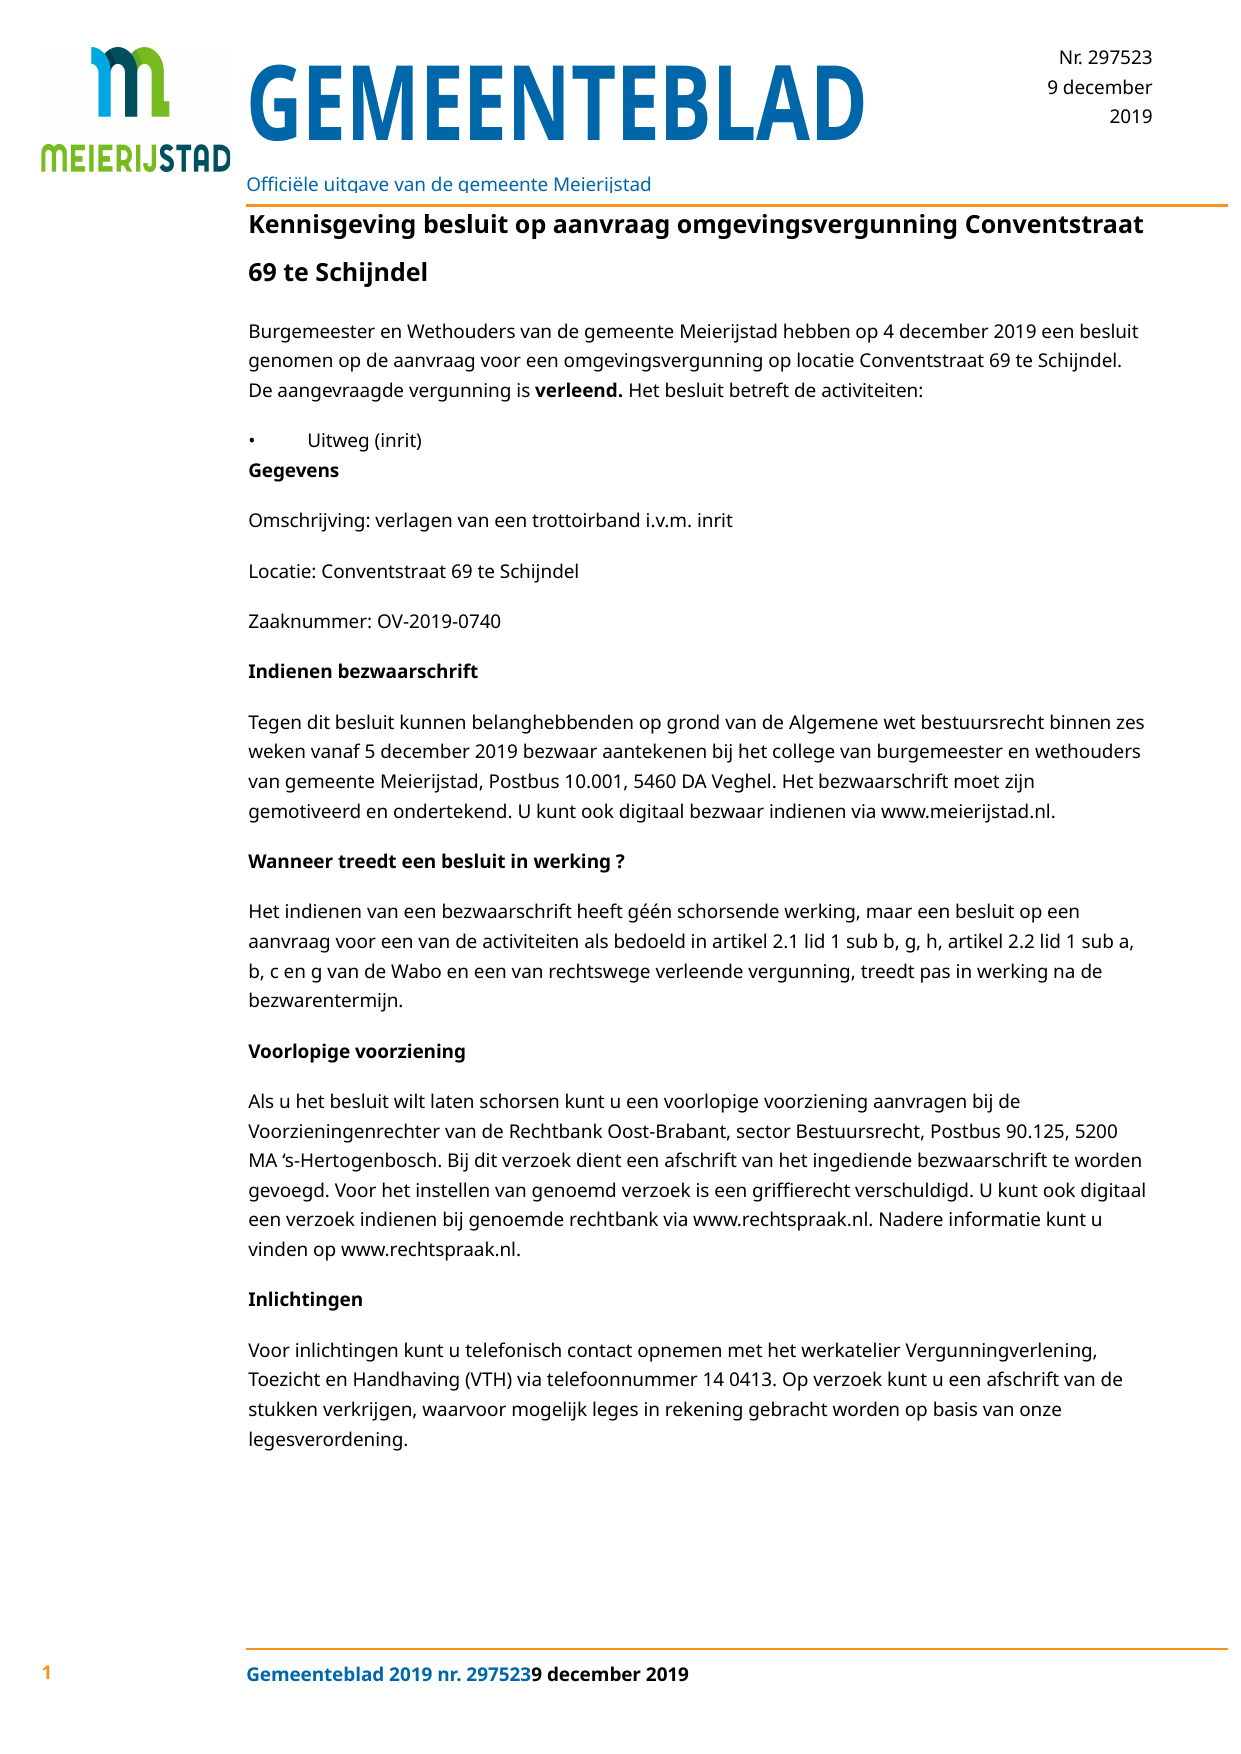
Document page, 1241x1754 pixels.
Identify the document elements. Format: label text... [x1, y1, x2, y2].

picture [41, 47, 231, 172]
text Wanneer treedt een besluit in werking ? [248, 848, 1152, 874]
text Als u het besluit wilt laten schorsen kunt u een voorlopige voorziening aanvragen bij de Voorzieningenrechter van de Rechtbank Oost-Brabant, sector Bestuursrecht, Postbus 90.125, 5200 MA ‘s-Hertogenbosch. Bij dit verzoek dient een afschrift van het ingediende bezwaarschrift te worden gevoegd. Voor het instellen van genoemd verzoek is een griffierecht verschuldigd. U kunt ook digitaal een verzoek indienen bij genoemde rechtbank via www.rechtspraak.nl. Nadere informatie kunt u vinden op www.rechtspraak.nl. [248, 1088, 1152, 1262]
text Tegen dit besluit kunnen belanghebbenden op grond van de Algemene wet bestuursrecht binnen zes weken vanaf 5 december 2019 bezwaar aantekenen bij het college van burgemeester en wethouders van gemeente Meierijstad, Postbus 10.001, 5460 DA Veghel. Het bezwaarschrift moet zijn gemotiveerd en ondertekend. U kunt ook digitaal bezwaar indienen via www.meierijstad.nl. [248, 709, 1152, 824]
text Indienen bezwaarschrift [248, 659, 1152, 684]
text Inlichtingen [248, 1287, 1152, 1312]
text Omschrijving: verlagen van een trottoirband i.v.m. inrit [248, 507, 1152, 533]
text Locatie: Conventstraat 69 te Schijndel [248, 558, 1152, 584]
text Gegevens [248, 457, 1152, 483]
text Zaaknummer: OV-2019-0740 [248, 608, 1152, 634]
text Het indienen van een bezwaarschrift heeft géén schorsende werking, maar een besluit op een aanvraag voor een van de activiteiten als bedoeld in artikel 2.1 lid 1 sub b, g, h, artikel 2.2 lid 1 sub a, b, c en g van de Wabo en een van rechtswege verleende vergunning, treedt pas in werking na de bezwarentermijn. [248, 899, 1152, 1013]
text Burgemeester en Wethouders van de gemeente Meierijstad hebben op 4 december 2019 een besluit genomen op de aanvraag voor een omgevingsvergunning op locatie Conventstraat 69 te Schijndel. De aangevraagde vergunning is verleend. Het besluit betreft de activiteiten: [248, 318, 1152, 403]
list Uitweg (inrit) [248, 427, 1152, 453]
text Voor inlichtingen kunt u telefonisch contact opnemen met het werkatelier Vergunningverlening, Toezicht en Handhaving (VTH) via telefoonnummer 14 0413. Op verzoek kunt u een afschrift van de stukken verkrijgen, waarvoor mogelijk leges in rekening gebracht worden op basis van onze legesverordening. [248, 1337, 1152, 1452]
text Kennisgeving besluit op aanvraag omgevingsvergunning Conventstraat 69 te Schijndel [248, 207, 1152, 288]
text Voorlopige voorziening [248, 1038, 1152, 1064]
